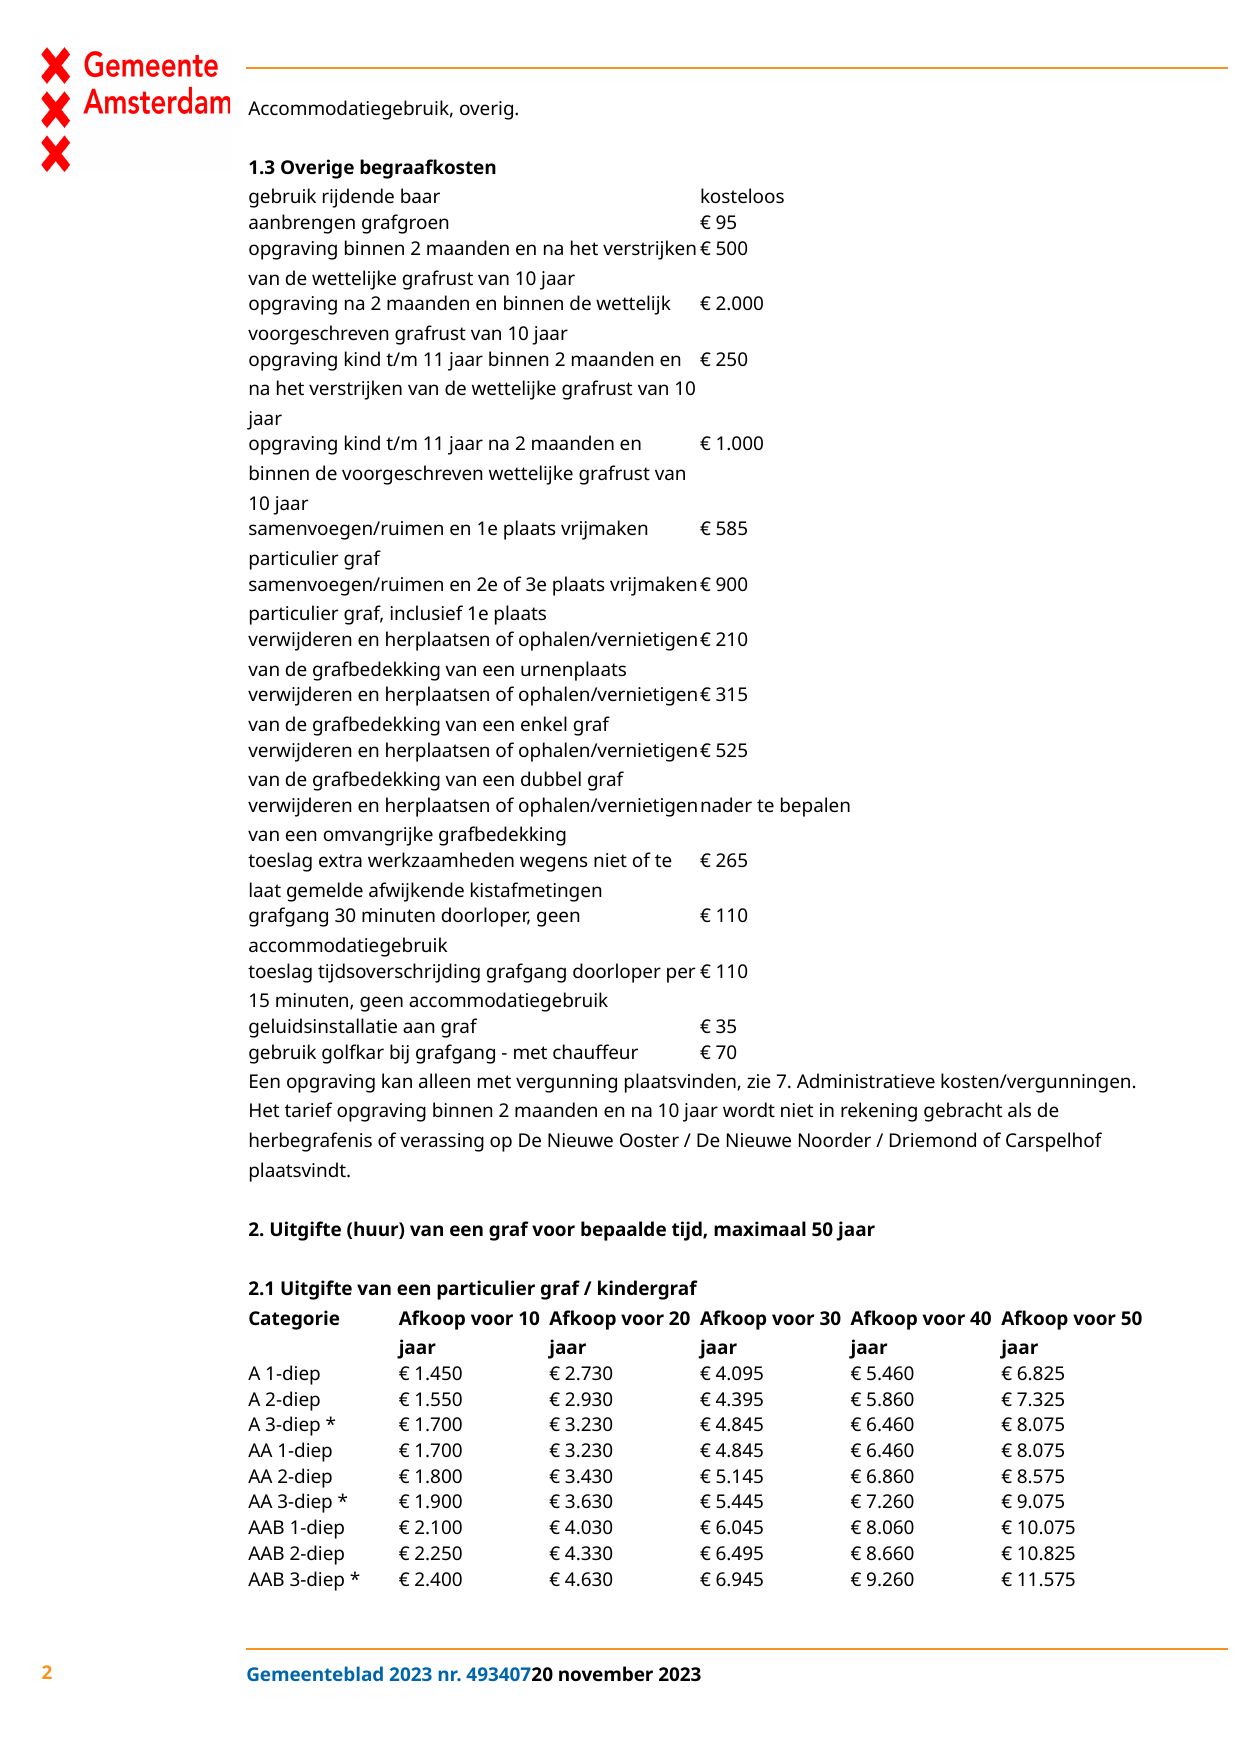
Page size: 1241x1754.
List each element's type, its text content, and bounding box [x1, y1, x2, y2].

table_cell AAB 3-diep * [248, 1566, 398, 1592]
text 2. Uitgifte (huur) van een graf voor bepaalde tijd, maximaal 50 jaar [248, 1216, 1152, 1242]
table_cell € 110 [700, 903, 1152, 958]
table_cell € 6.825 [1001, 1360, 1152, 1386]
table_header Afkoop voor 50 jaar [1001, 1305, 1152, 1360]
text Accommodatiegebruik, overig. [248, 95, 1152, 121]
table_cell AAB 2-diep [248, 1540, 398, 1566]
table_cell € 8.660 [850, 1540, 1001, 1566]
table_cell € 2.930 [549, 1386, 700, 1412]
table_cell € 5.860 [850, 1386, 1001, 1412]
table_cell € 1.700 [399, 1412, 549, 1437]
table_cell opgraving binnen 2 maanden en na het verstrijken van de wettelijke grafrust van 10 jaar [248, 235, 700, 290]
table_cell € 6.495 [700, 1540, 850, 1566]
table_cell opgraving kind t/m 11 jaar na 2 maanden en binnen de voorgeschreven wettelijke grafrust van 10 jaar [248, 431, 700, 516]
table_header Afkoop voor 10 jaar [399, 1305, 549, 1360]
table_cell grafgang 30 minuten doorloper, geen accommodatiegebruik [248, 903, 700, 958]
table_cell verwijderen en herplaatsen of ophalen/vernietigen van een omvangrijke grafbedekking [248, 792, 700, 847]
table_cell € 6.460 [850, 1412, 1001, 1437]
picture [41, 47, 231, 172]
table_cell € 3.230 [549, 1437, 700, 1463]
table_header Afkoop voor 40 jaar [850, 1305, 1001, 1360]
table_cell € 11.575 [1001, 1566, 1152, 1592]
table_cell € 6.460 [850, 1437, 1001, 1463]
table_cell samenvoegen/ruimen en 2e of 3e plaats vrijmaken particulier graf, inclusief 1e plaats [248, 571, 700, 626]
table_cell € 1.000 [700, 431, 1152, 516]
table_cell € 500 [700, 235, 1152, 290]
table_cell € 4.845 [700, 1437, 850, 1463]
table_cell € 6.045 [700, 1515, 850, 1540]
table_cell € 6.945 [700, 1566, 850, 1592]
table_cell € 900 [700, 571, 1152, 626]
table_cell AAB 1-diep [248, 1515, 398, 1540]
table_header Categorie [248, 1305, 398, 1360]
text 1.3 Overige begraafkosten [248, 154, 1152, 180]
table_cell € 2.000 [700, 290, 1152, 346]
table_cell € 10.075 [1001, 1515, 1152, 1540]
table_cell € 7.260 [850, 1489, 1001, 1514]
table_cell A 3-diep * [248, 1412, 398, 1437]
table_cell € 1.900 [399, 1489, 549, 1514]
table_cell € 4.095 [700, 1360, 850, 1386]
table_cell € 5.145 [700, 1463, 850, 1489]
table_cell € 4.395 [700, 1386, 850, 1412]
table_cell € 95 [700, 209, 1152, 235]
table_cell € 70 [700, 1039, 1152, 1065]
table_cell € 315 [700, 681, 1152, 737]
table_cell € 8.075 [1001, 1437, 1152, 1463]
table_cell € 265 [700, 848, 1152, 903]
text Het tarief opgraving binnen 2 maanden en na 10 jaar wordt niet in rekening gebracht als de herbegrafenis of verassing op De Nieuwe Ooster / De Nieuwe Noorder / Driemond of Carspelhof plaatsvindt. [248, 1098, 1152, 1182]
table_cell € 1.800 [399, 1463, 549, 1489]
table_cell geluidsinstallatie aan graf [248, 1013, 700, 1039]
table_header gebruik rijdende baar [248, 184, 700, 209]
table_cell € 4.630 [549, 1566, 700, 1592]
table_cell toeslag tijdsoverschrijding grafgang doorloper per 15 minuten, geen accommodatiegebruik [248, 958, 700, 1013]
table_cell nader te bepalen [700, 792, 1152, 847]
table_cell A 1-diep [248, 1360, 398, 1386]
table_cell verwijderen en herplaatsen of ophalen/vernietigen van de grafbedekking van een enkel graf [248, 681, 700, 737]
table_cell € 2.730 [549, 1360, 700, 1386]
table_cell toeslag extra werkzaamheden wegens niet of te laat gemelde afwijkende kistafmetingen [248, 848, 700, 903]
table_cell gebruik golfkar bij grafgang - met chauffeur [248, 1039, 700, 1065]
table_cell € 1.550 [399, 1386, 549, 1412]
table_cell AA 2-diep [248, 1463, 398, 1489]
table_header kosteloos [700, 184, 1152, 209]
table_cell € 250 [700, 346, 1152, 431]
table_cell € 5.445 [700, 1489, 850, 1514]
table_cell € 9.075 [1001, 1489, 1152, 1514]
table_header Afkoop voor 30 jaar [700, 1305, 850, 1360]
table_cell € 6.860 [850, 1463, 1001, 1489]
table_cell € 3.630 [549, 1489, 700, 1514]
table_cell € 525 [700, 737, 1152, 792]
table_cell € 1.700 [399, 1437, 549, 1463]
table_cell aanbrengen grafgroen [248, 209, 700, 235]
table_cell € 5.460 [850, 1360, 1001, 1386]
table_cell opgraving na 2 maanden en binnen de wettelijk voorgeschreven grafrust van 10 jaar [248, 290, 700, 346]
table_cell € 2.250 [399, 1540, 549, 1566]
table_cell € 4.030 [549, 1515, 700, 1540]
table_cell € 10.825 [1001, 1540, 1152, 1566]
table_cell € 1.450 [399, 1360, 549, 1386]
table_cell € 35 [700, 1013, 1152, 1039]
text 2.1 Uitgifte van een particulier graf / kindergraf [248, 1275, 1152, 1301]
table_cell opgraving kind t/m 11 jaar binnen 2 maanden en na het verstrijken van de wettelijke grafrust van 10 jaar [248, 346, 700, 431]
table_cell € 2.400 [399, 1566, 549, 1592]
table_cell verwijderen en herplaatsen of ophalen/vernietigen van de grafbedekking van een urnenplaats [248, 626, 700, 681]
table_cell € 3.230 [549, 1412, 700, 1437]
table_cell € 8.060 [850, 1515, 1001, 1540]
table_cell € 4.845 [700, 1412, 850, 1437]
table_cell samenvoegen/ruimen en 1e plaats vrijmaken particulier graf [248, 516, 700, 571]
table_cell € 110 [700, 958, 1152, 1013]
table_cell A 2-diep [248, 1386, 398, 1412]
table_cell verwijderen en herplaatsen of ophalen/vernietigen van de grafbedekking van een dubbel graf [248, 737, 700, 792]
table_cell € 210 [700, 626, 1152, 681]
table_header Afkoop voor 20 jaar [549, 1305, 700, 1360]
table_cell € 3.430 [549, 1463, 700, 1489]
table_cell AA 1-diep [248, 1437, 398, 1463]
table_cell AA 3-diep * [248, 1489, 398, 1514]
table_cell € 2.100 [399, 1515, 549, 1540]
text Een opgraving kan alleen met vergunning plaatsvinden, zie 7. Administratieve kosten/vergunningen. [248, 1068, 1152, 1094]
table_cell € 8.575 [1001, 1463, 1152, 1489]
table_cell € 8.075 [1001, 1412, 1152, 1437]
table_cell € 585 [700, 516, 1152, 571]
table_cell € 9.260 [850, 1566, 1001, 1592]
table_cell € 7.325 [1001, 1386, 1152, 1412]
table_cell € 4.330 [549, 1540, 700, 1566]
